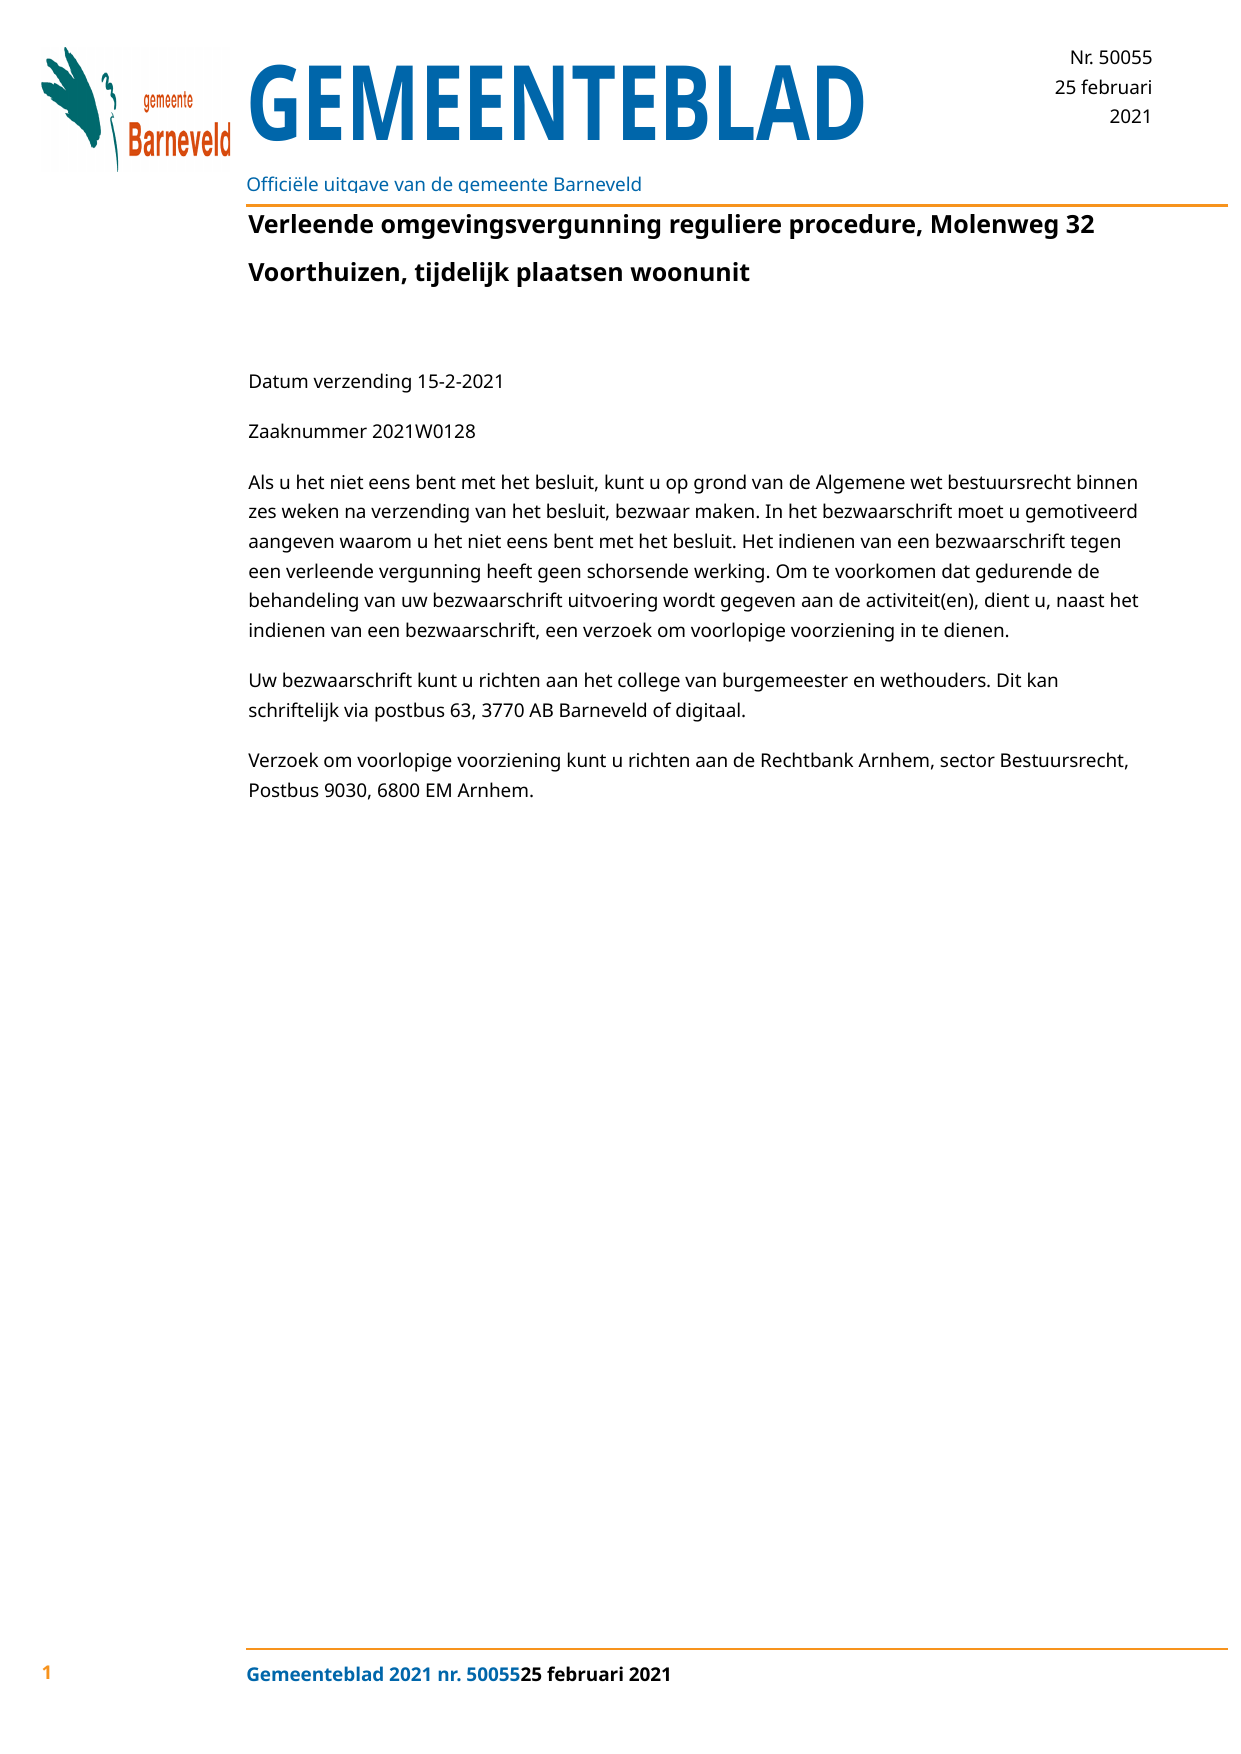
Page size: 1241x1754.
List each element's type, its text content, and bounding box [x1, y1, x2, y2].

text Zaaknummer 2021W0128 [248, 419, 1152, 444]
text Datum verzending 15-2-2021 [248, 368, 1152, 394]
text Als u het niet eens bent met het besluit, kunt u op grond van de Algemene wet bestuursrecht binnen zes weken na verzending van het besluit, bezwaar maken. In het bezwaarschrift moet u gemotiveerd aangeven waarom u het niet eens bent met het besluit. Het indienen van een bezwaarschrift tegen een verleende vergunning heeft geen schorsende werking. Om te voorkomen dat gedurende de behandeling van uw bezwaarschrift uitvoering wordt gegeven aan de activiteit(en), dient u, naast het indienen van een bezwaarschrift, een verzoek om voorlopige voorziening in te dienen. [248, 469, 1152, 643]
text Uw bezwaarschrift kunt u richten aan het college van burgemeester en wethouders. Dit kan schriftelijk via postbus 63, 3770 AB Barneveld of digitaal. [248, 667, 1152, 723]
picture [41, 47, 231, 172]
text Verleende omgevingsvergunning reguliere procedure, Molenweg 32 Voorthuizen, tijdelijk plaatsen woonunit [248, 207, 1152, 288]
text Verzoek om voorlopige voorziening kunt u richten aan de Rechtbank Arnhem, sector Bestuursrecht, Postbus 9030, 6800 EM Arnhem. [248, 747, 1152, 803]
